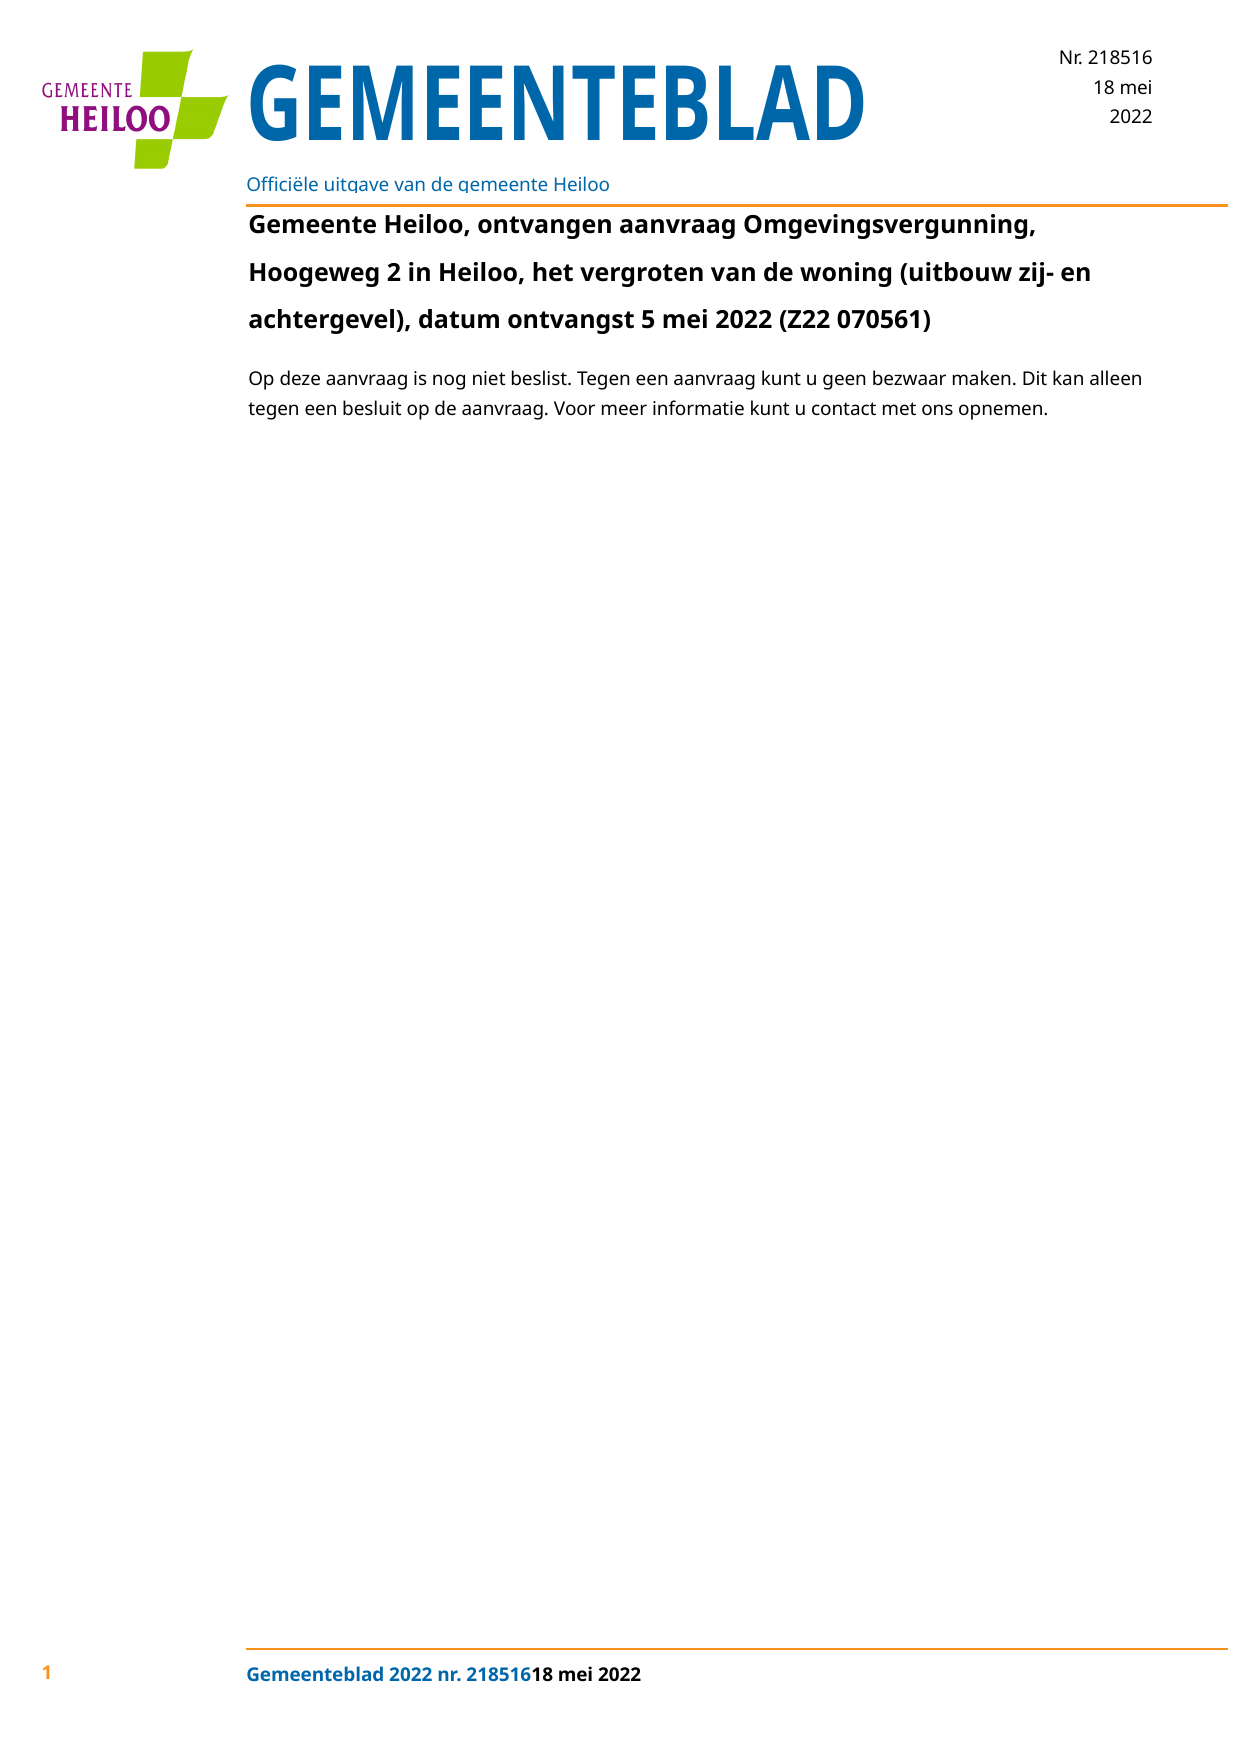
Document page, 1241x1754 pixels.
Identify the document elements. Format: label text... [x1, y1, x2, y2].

text Op deze aanvraag is nog niet beslist. Tegen een aanvraag kunt u geen bezwaar maken. Dit kan alleen tegen een besluit op de aanvraag. Voor meer informatie kunt u contact met ons opnemen. [248, 366, 1152, 421]
picture [41, 47, 231, 172]
text Gemeente Heiloo, ontvangen aanvraag Omgevingsvergunning, Hoogeweg 2 in Heiloo, het vergroten van de woning (uitbouw zij- en achtergevel), datum ontvangst 5 mei 2022 (Z22 070561) [248, 207, 1152, 336]
